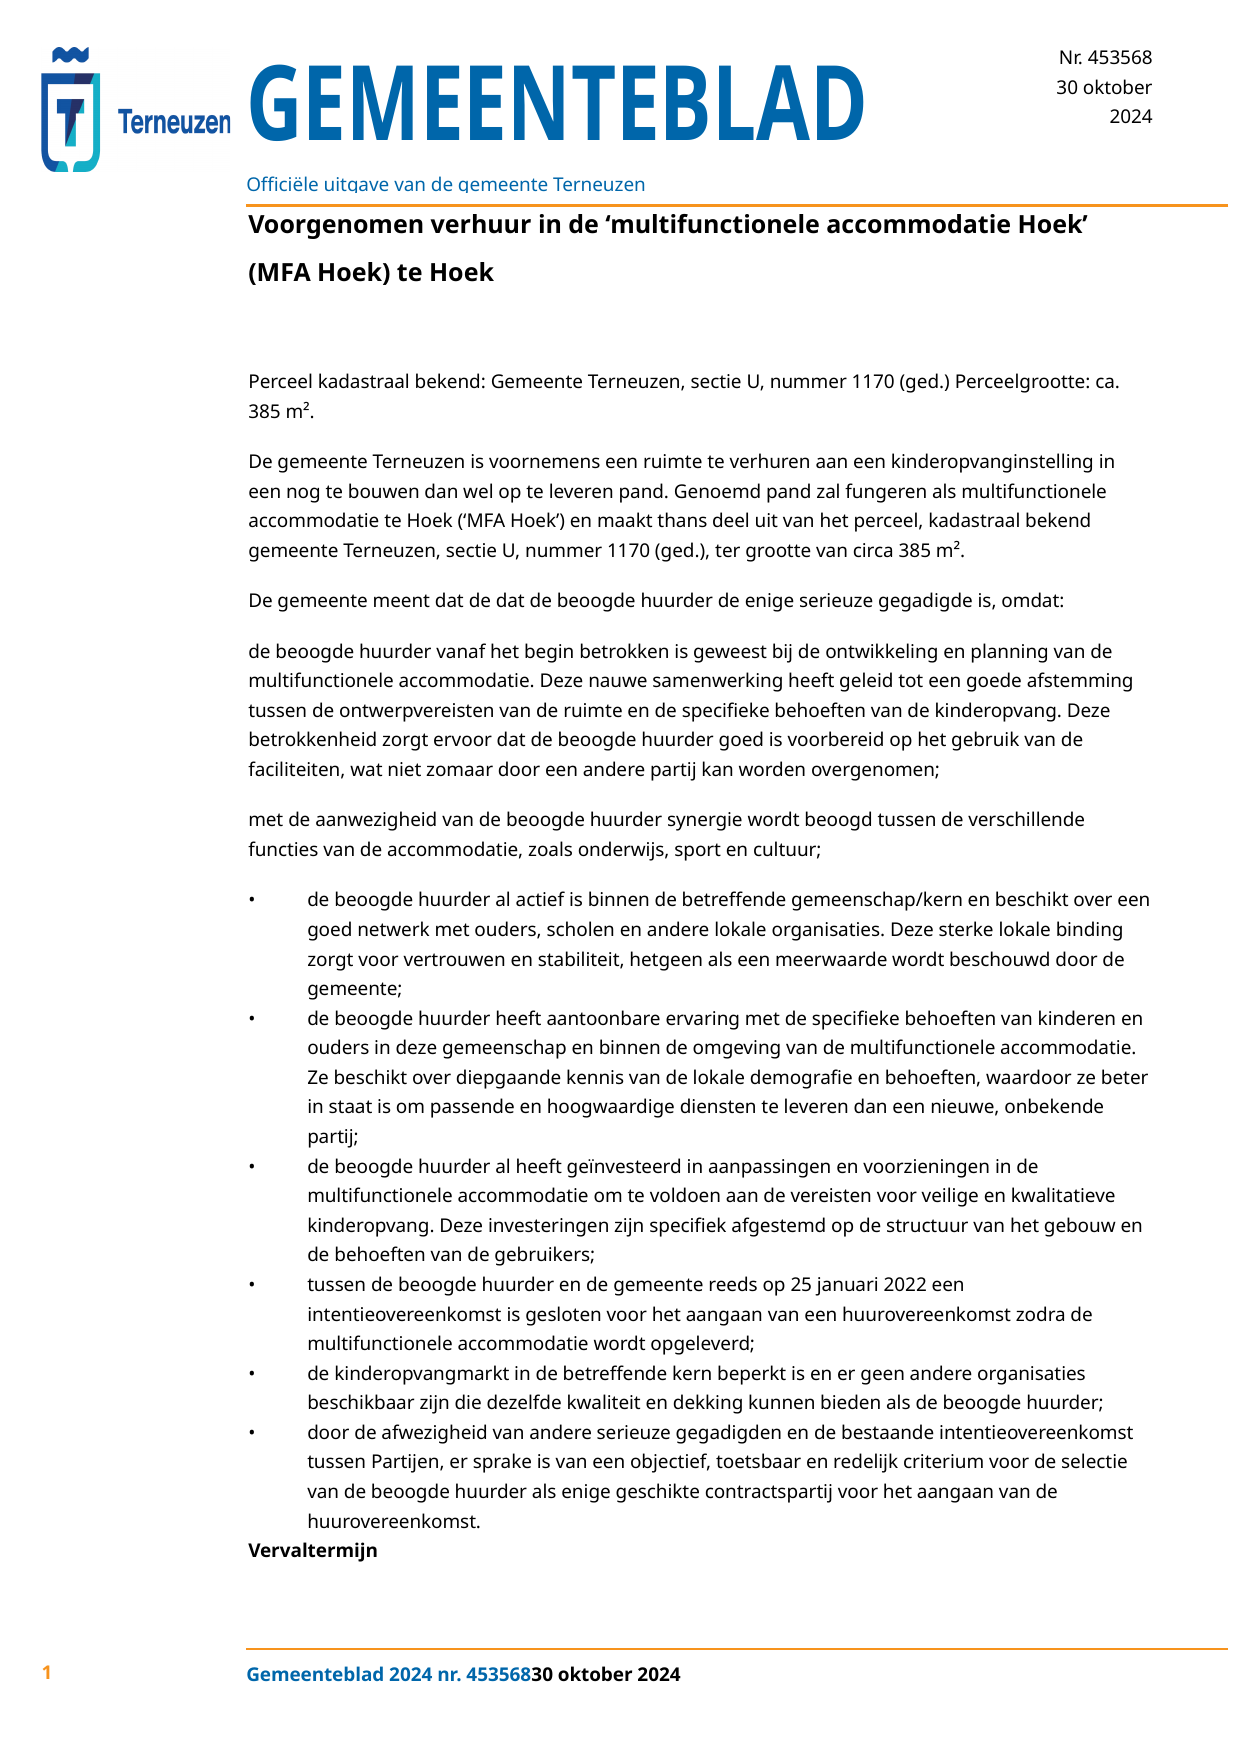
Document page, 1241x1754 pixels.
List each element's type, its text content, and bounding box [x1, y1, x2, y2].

text de beoogde huurder vanaf het begin betrokken is geweest bij de ontwikkeling en planning van de multifunctionele accommodatie. Deze nauwe samenwerking heeft geleid tot een goede afstemming tussen de ontwerpvereisten van de ruimte en de specifieke behoeften van de kinderopvang. Deze betrokkenheid zorgt ervoor dat de beoogde huurder goed is voorbereid op het gebruik van de faciliteiten, wat niet zomaar door een andere partij kan worden overgenomen; [248, 638, 1152, 782]
text Perceel kadastraal bekend: Gemeente Terneuzen, sectie U, nummer 1170 (ged.) Perceelgrootte: ca. 385 m². [248, 368, 1152, 424]
text De gemeente meent dat de dat de beoogde huurder de enige serieuze gegadigde is, omdat: [248, 587, 1152, 613]
list de beoogde huurder al actief is binnen de betreffende gemeenschap/kern en beschikt over een goed netwerk met ouders, scholen en andere lokale organisaties. Deze sterke lokale binding zorgt voor vertrouwen en stabiliteit, hetgeen als een meerwaarde wordt beschouwd door de gemeente; [248, 887, 1152, 1001]
text De gemeente Terneuzen is voornemens een ruimte te verhuren aan een kinderopvanginstelling in een nog te bouwen dan wel op te leveren pand. Genoemd pand zal fungeren als multifunctionele accommodatie te Hoek (‘MFA Hoek’) en maakt thans deel uit van het perceel, kadastraal bekend gemeente Terneuzen, sectie U, nummer 1170 (ged.), ter grootte van circa 385 m². [248, 448, 1152, 563]
list tussen de beoogde huurder en de gemeente reeds op 25 januari 2022 een intentieovereenkomst is gesloten voor het aangaan van een huurovereenkomst zodra de multifunctionele accommodatie wordt opgeleverd; [248, 1271, 1152, 1356]
list door de afwezigheid van andere serieuze gegadigden en de bestaande intentieovereenkomst tussen Partijen, er sprake is van een objectief, toetsbaar en redelijk criterium voor de selectie van de beoogde huurder als enige geschikte contractspartij voor het aangaan van de huurovereenkomst. [248, 1419, 1152, 1534]
text Vervaltermijn [248, 1537, 1152, 1563]
list de beoogde huurder al heeft geïnvesteerd in aanpassingen en voorzieningen in de multifunctionele accommodatie om te voldoen aan de vereisten voor veilige en kwalitatieve kinderopvang. Deze investeringen zijn specifiek afgestemd op de structuur van het gebouw en de behoeften van de gebruikers; [248, 1153, 1152, 1267]
picture [41, 47, 231, 172]
text met de aanwezigheid van de beoogde huurder synergie wordt beoogd tussen de verschillende functies van de accommodatie, zoals onderwijs, sport en cultuur; [248, 807, 1152, 862]
text Voorgenomen verhuur in de ‘multifunctionele accommodatie Hoek’ (MFA Hoek) te Hoek [248, 207, 1152, 288]
list de kinderopvangmarkt in de betreffende kern beperkt is en er geen andere organisaties beschikbaar zijn die dezelfde kwaliteit en dekking kunnen bieden als de beoogde huurder; [248, 1360, 1152, 1415]
list de beoogde huurder heeft aantoonbare ervaring met de specifieke behoeften van kinderen en ouders in deze gemeenschap en binnen de omgeving van de multifunctionele accommodatie. Ze beschikt over diepgaande kennis van de lokale demografie en behoeften, waardoor ze beter in staat is om passende en hoogwaardige diensten te leveren dan een nieuwe, onbekende partij; [248, 1005, 1152, 1149]
